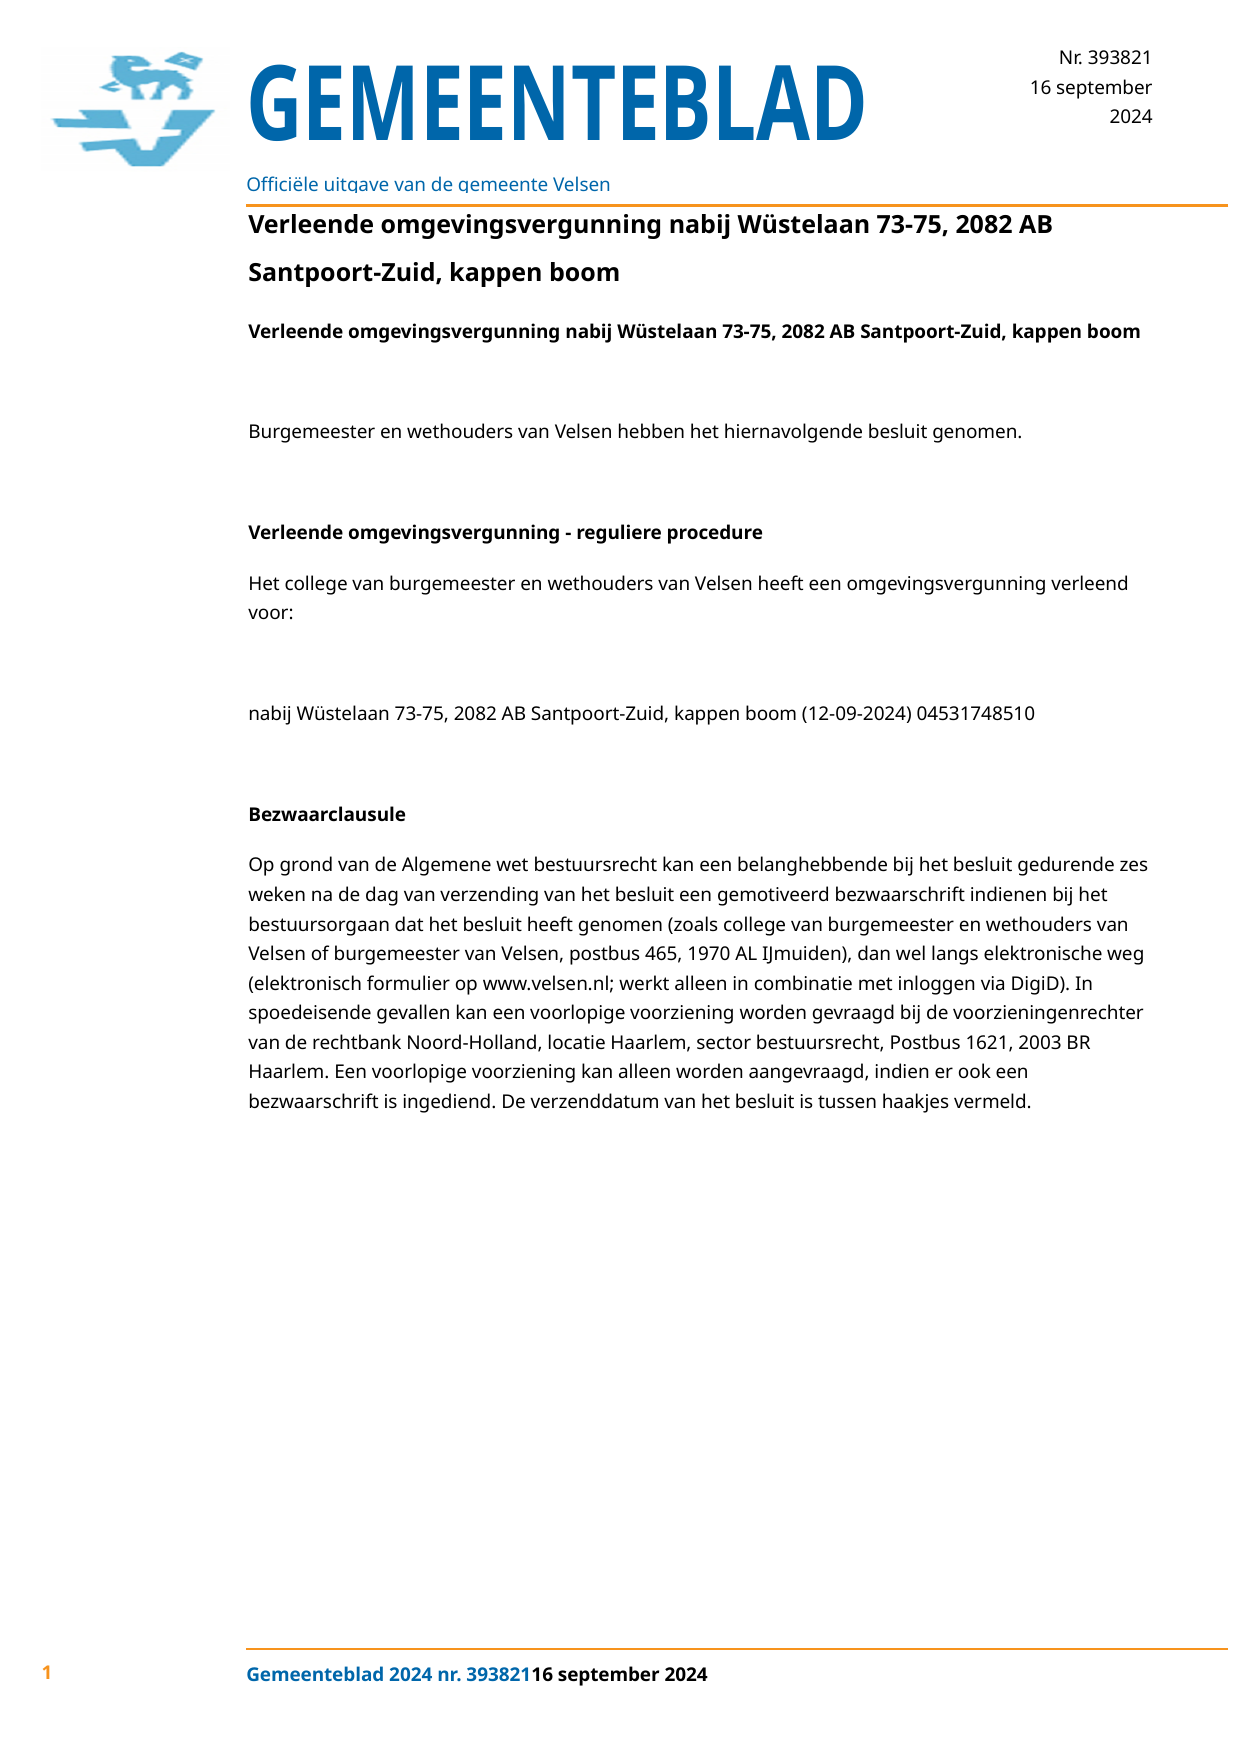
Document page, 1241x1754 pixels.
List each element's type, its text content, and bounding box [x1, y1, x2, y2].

text Bezwaarclausule [248, 801, 1152, 827]
text Verleende omgevingsvergunning - reguliere procedure [248, 519, 1152, 545]
text Verleende omgevingsvergunning nabij Wüstelaan 73-75, 2082 AB Santpoort-Zuid, kappen boom [248, 318, 1152, 344]
picture [41, 47, 231, 172]
text Burgemeester en wethouders van Velsen hebben het hiernavolgende besluit genomen. [248, 419, 1152, 444]
text Het college van burgemeester en wethouders van Velsen heeft een omgevingsvergunning verleend voor: [248, 570, 1152, 625]
text Verleende omgevingsvergunning nabij Wüstelaan 73-75, 2082 AB Santpoort-Zuid, kappen boom [248, 207, 1152, 288]
text Op grond van de Algemene wet bestuursrecht kan een belanghebbende bij het besluit gedurende zes weken na de dag van verzending van het besluit een gemotiveerd bezwaarschrift indienen bij het bestuursorgaan dat het besluit heeft genomen (zoals college van burgemeester en wethouders van Velsen of burgemeester van Velsen, postbus 465, 1970 AL IJmuiden), dan wel langs elektronische weg (elektronisch formulier op www.velsen.nl; werkt alleen in combinatie met inloggen via DigiD). In spoedeisende gevallen kan een voorlopige voorziening worden gevraagd bij de voorzieningenrechter van de rechtbank Noord-Holland, locatie Haarlem, sector bestuursrecht, Postbus 1621, 2003 BR Haarlem. Een voorlopige voorziening kan alleen worden aangevraagd, indien er ook een bezwaarschrift is ingediend. De verzenddatum van het besluit is tussen haakjes vermeld. [248, 852, 1152, 1114]
text nabij Wüstelaan 73-75, 2082 AB Santpoort-Zuid, kappen boom (12-09-2024) 04531748510 [248, 700, 1152, 726]
